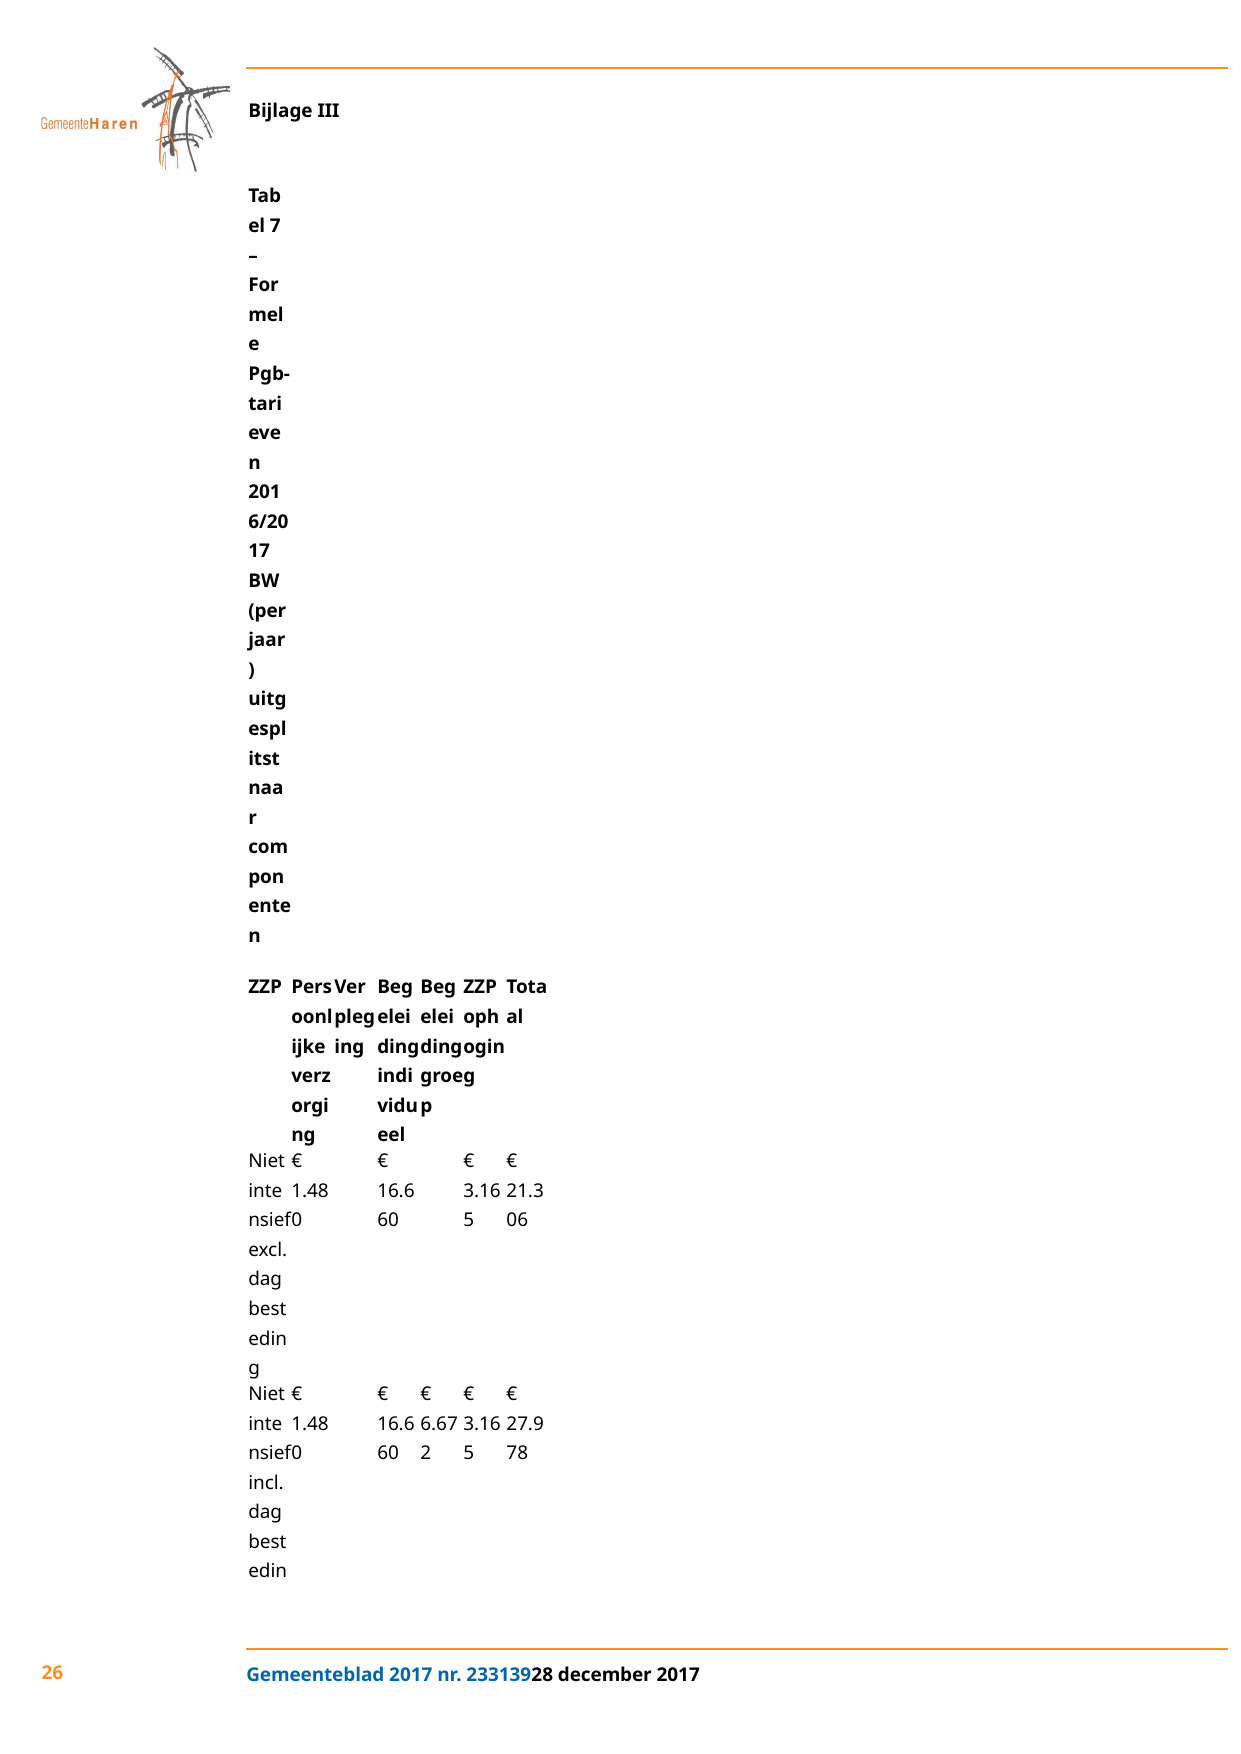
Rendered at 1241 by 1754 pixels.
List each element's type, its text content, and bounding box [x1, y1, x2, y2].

table_cell [377, 948, 420, 974]
picture [41, 47, 231, 172]
table_cell ZZP [248, 974, 291, 1147]
table_cell [420, 1147, 463, 1380]
table_cell € 3.165 [463, 1380, 506, 1583]
table_cell [420, 948, 463, 974]
table_header Tabel 7 – Formele Pgb-tarieven 2016/2017 BW (per jaar) uitgesplitst naar componenten [248, 183, 291, 948]
table_cell € 1.480 [291, 1380, 334, 1583]
table_cell [463, 948, 506, 974]
table_cell € 6.672 [420, 1380, 463, 1583]
table_cell € 16.660 [377, 1380, 420, 1583]
table_cell Totaal [506, 974, 549, 1147]
text Bijlage III [248, 95, 1152, 123]
table_header [334, 183, 377, 948]
table_cell [334, 1380, 377, 1583]
table_cell € 3.165 [463, 1147, 506, 1380]
table_cell [291, 948, 334, 974]
table_cell Niet intensief excl. dagbesteding [248, 1147, 291, 1380]
table_cell € 1.480 [291, 1147, 334, 1380]
table_cell € 27.978 [506, 1380, 549, 1583]
table_cell Begeleiding individueel [377, 974, 420, 1147]
table_cell [334, 1147, 377, 1380]
table_cell ZZP ophoging [463, 974, 506, 1147]
table_cell Persoonlijke verzorging [291, 974, 334, 1147]
table_header [291, 183, 334, 948]
table_cell Begeleiding groep [420, 974, 463, 1147]
table_cell [334, 948, 377, 974]
table_cell Niet intensief incl. dagbestedin [248, 1380, 291, 1583]
table_cell € 16.660 [377, 1147, 420, 1380]
table_cell [506, 948, 549, 974]
table_cell € 21.306 [506, 1147, 549, 1380]
table_cell [248, 948, 291, 974]
table_cell Verpleging [334, 974, 377, 1147]
